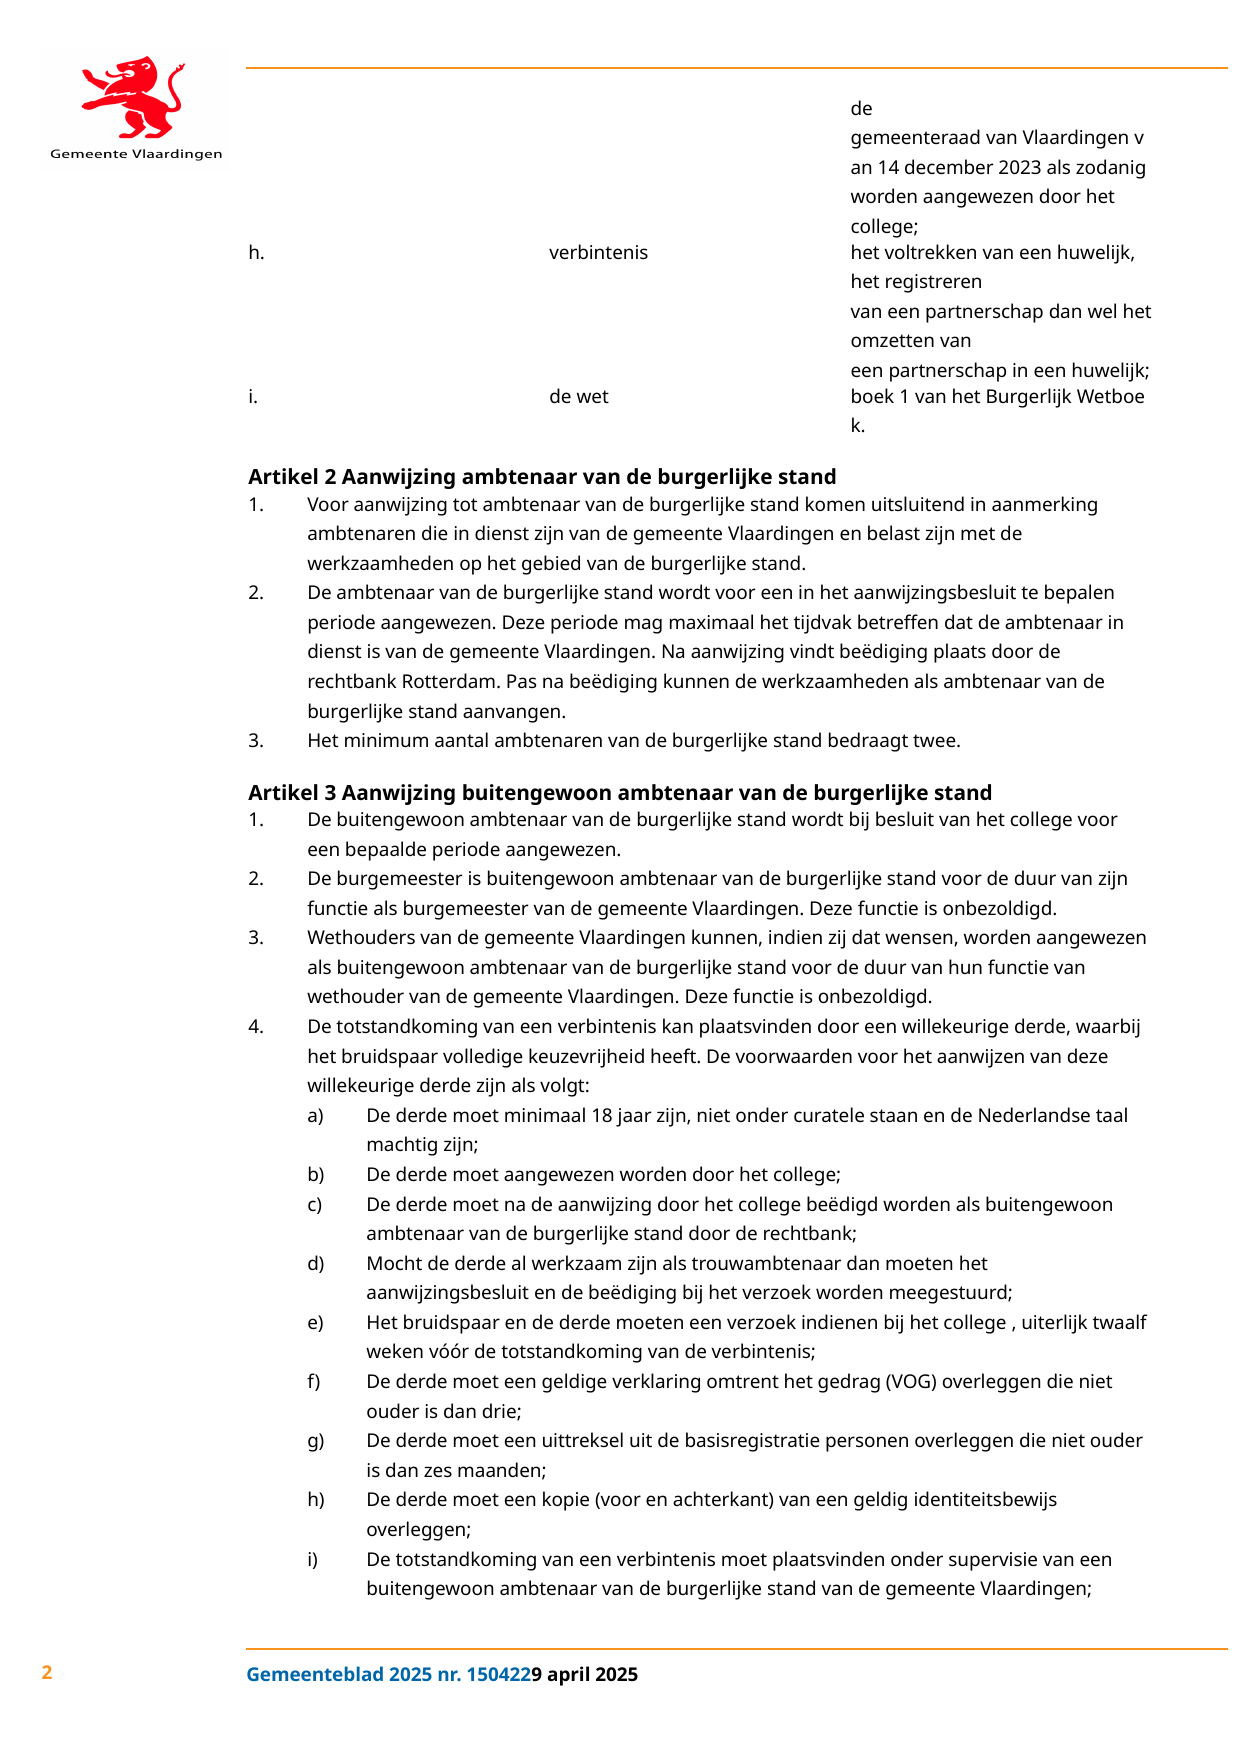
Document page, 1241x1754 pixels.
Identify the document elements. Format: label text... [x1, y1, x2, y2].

list Mocht de derde al werkzaam zijn als trouwambtenaar dan moeten het aanwijzingsbesluit en de beëdiging bij het verzoek worden meegestuurd; [307, 1250, 1152, 1305]
list De ambtenaar van de burgerlijke stand wordt voor een in het aanwijzingsbesluit te bepalen periode aangewezen. Deze periode mag maximaal het tijdvak betreffen dat de ambtenaar in dienst is van de gemeente Vlaardingen. Na aanwijzing vindt beëdiging plaats door de rechtbank Rotterdam. Pas na beëdiging kunnen de werkzaamheden als ambtenaar van de burgerlijke stand aanvangen. [248, 579, 1152, 723]
picture [41, 47, 231, 172]
list Het minimum aantal ambtenaren van de burgerlijke stand bedraagt twee. [248, 727, 1152, 753]
table_cell de wet [549, 383, 850, 438]
table_cell boek 1 van het Burgerlijk Wetboek. [850, 383, 1152, 438]
table_cell de gemeenteraad van Vlaardingen van 14 december 2023 als zodanig worden aangewezen door het college; [850, 95, 1152, 239]
list De totstandkoming van een verbintenis kan plaatsvinden door een willekeurige derde, waarbij het bruidspaar volledige keuzevrijheid heeft. De voorwaarden voor het aanwijzen van deze willekeurige derde zijn als volgt: [248, 1013, 1152, 1098]
list De burgemeester is buitengewoon ambtenaar van de burgerlijke stand voor de duur van zijn functie als burgemeester van de gemeente Vlaardingen. Deze functie is onbezoldigd. [248, 865, 1152, 921]
list Voor aanwijzing tot ambtenaar van de burgerlijke stand komen uitsluitend in aanmerking ambtenaren die in dienst zijn van de gemeente Vlaardingen en belast zijn met de werkzaamheden op het gebied van de burgerlijke stand. [248, 491, 1152, 576]
table_cell het voltrekken van een huwelijk, het registreren van een partnerschap dan wel het omzetten van een partnerschap in een huwelijk; [850, 239, 1152, 383]
text Artikel 3 Aanwijzing buitengewoon ambtenaar van de burgerlijke stand [248, 778, 1152, 806]
list De derde moet een uittreksel uit de basisregistratie personen overleggen die niet ouder is dan zes maanden; [307, 1427, 1152, 1483]
list De derde moet aangewezen worden door het college; [307, 1161, 1152, 1187]
text Artikel 2 Aanwijzing ambtenaar van de burgerlijke stand [248, 462, 1152, 491]
table_cell i. [248, 383, 549, 438]
table_cell verbintenis [549, 239, 850, 383]
list Het bruidspaar en de derde moeten een verzoek indienen bij het college , uiterlijk twaalf weken vóór de totstandkoming van de verbintenis; [307, 1309, 1152, 1364]
table_cell [549, 95, 850, 239]
table_cell h. [248, 239, 549, 383]
list Wethouders van de gemeente Vlaardingen kunnen, indien zij dat wensen, worden aangewezen als buitengewoon ambtenaar van de burgerlijke stand voor de duur van hun functie van wethouder van de gemeente Vlaardingen. Deze functie is onbezoldigd. [248, 924, 1152, 1009]
list De derde moet minimaal 18 jaar zijn, niet onder curatele staan en de Nederlandse taal machtig zijn; [307, 1102, 1152, 1157]
list De totstandkoming van een verbintenis moet plaatsvinden onder supervisie van een buitengewoon ambtenaar van de burgerlijke stand van de gemeente Vlaardingen; [307, 1546, 1152, 1601]
table_cell [248, 95, 549, 239]
list De buitengewoon ambtenaar van de burgerlijke stand wordt bij besluit van het college voor een bepaalde periode aangewezen. [248, 806, 1152, 862]
list De derde moet na de aanwijzing door het college beëdigd worden als buitengewoon ambtenaar van de burgerlijke stand door de rechtbank; [307, 1191, 1152, 1246]
list De derde moet een geldige verklaring omtrent het gedrag (VOG) overleggen die niet ouder is dan drie; [307, 1368, 1152, 1424]
list De derde moet een kopie (voor en achterkant) van een geldig identiteitsbewijs overleggen; [307, 1487, 1152, 1542]
